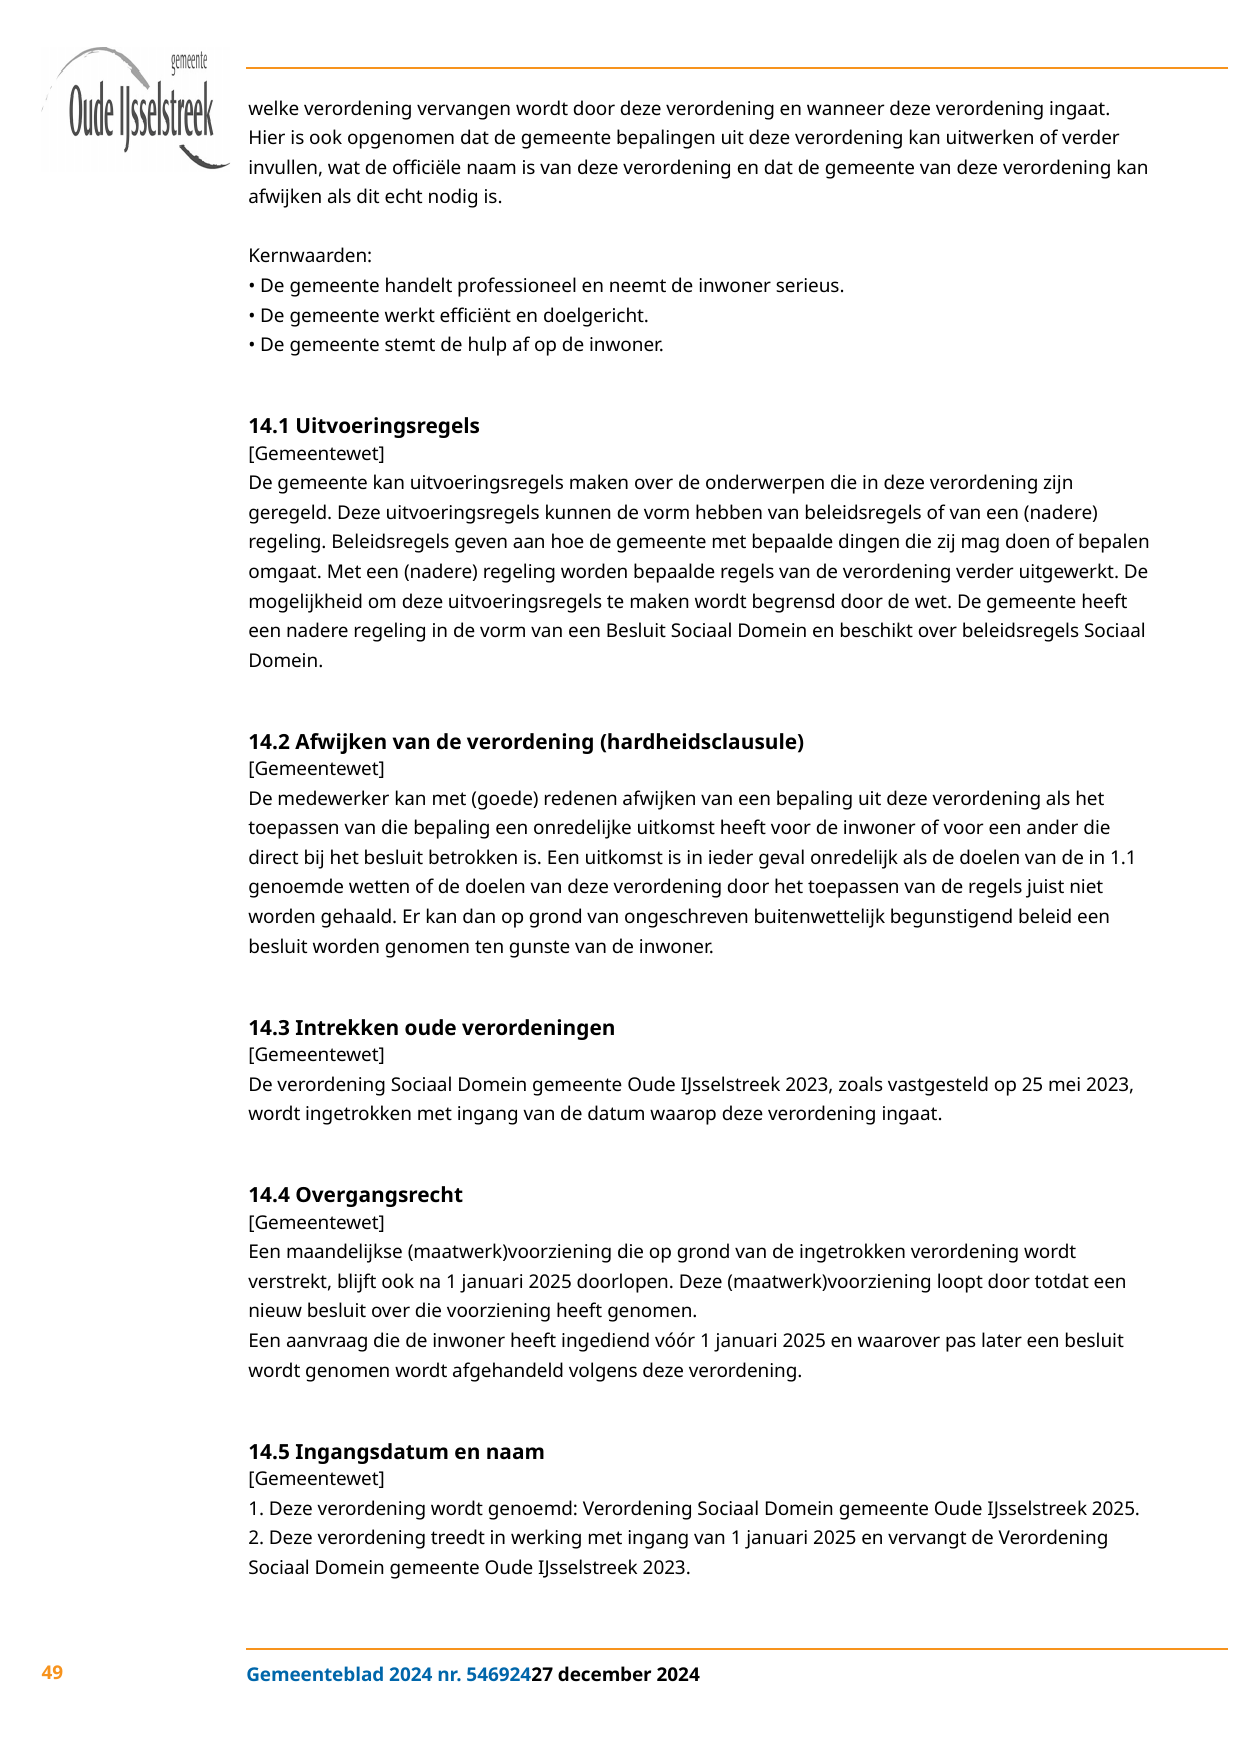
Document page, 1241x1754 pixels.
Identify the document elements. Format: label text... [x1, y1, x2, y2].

text [Gemeentewet] [248, 1465, 1152, 1491]
text Een maandelijkse (maatwerk)voorziening die op grond van de ingetrokken verordening wordt verstrekt, blijft ook na 1 januari 2025 doorlopen. Deze (maatwerk)voorziening loopt door totdat een nieuw besluit over die voorziening heeft genomen. [248, 1238, 1152, 1323]
text 14.4 Overgangsrecht [248, 1181, 1152, 1209]
text • De gemeente stemt de hulp af op de inwoner. [248, 331, 1152, 357]
text 2. Deze verordening treedt in werking met ingang van 1 januari 2025 en vervangt de Verordening Sociaal Domein gemeente Oude IJsselstreek 2023. [248, 1524, 1152, 1580]
text [Gemeentewet] [248, 1209, 1152, 1235]
text welke verordening vervangen wordt door deze verordening en wanneer deze verordening ingaat. Hier is ook opgenomen dat de gemeente bepalingen uit deze verordening kan uitwerken of verder invullen, wat de officiële naam is van deze verordening en dat de gemeente van deze verordening kan afwijken als dit echt nodig is. [248, 95, 1152, 209]
text De verordening Sociaal Domein gemeente Oude IJsselstreek 2023, zoals vastgesteld op 25 mei 2023, wordt ingetrokken met ingang van de datum waarop deze verordening ingaat. [248, 1071, 1152, 1126]
text • De gemeente werkt efficiënt en doelgericht. [248, 302, 1152, 328]
text 14.2 Afwijken van de verordening (hardheidsclausule) [248, 727, 1152, 755]
text 1. Deze verordening wordt genoemd: Verordening Sociaal Domein gemeente Oude IJsselstreek 2025. [248, 1495, 1152, 1521]
text 14.5 Ingangsdatum en naam [248, 1437, 1152, 1465]
text Kernwaarden: [248, 243, 1152, 268]
text • De gemeente handelt professioneel en neemt de inwoner serieus. [248, 272, 1152, 298]
text De gemeente kan uitvoeringsregels maken over de onderwerpen die in deze verordening zijn geregeld. Deze uitvoeringsregels kunnen de vorm hebben van beleidsregels of van een (nadere) regeling. Beleidsregels geven aan hoe de gemeente met bepaalde dingen die zij mag doen of bepalen omgaat. Met een (nadere) regeling worden bepaalde regels van de verordening verder uitgewerkt. De mogelijkheid om deze uitvoeringsregels te maken wordt begrensd door de wet. De gemeente heeft een nadere regeling in de vorm van een Besluit Sociaal Domein en beschikt over beleidsregels Sociaal Domein. [248, 469, 1152, 673]
text 14.3 Intrekken oude verordeningen [248, 1013, 1152, 1041]
text De medewerker kan met (goede) redenen afwijken van een bepaling uit deze verordening als het toepassen van die bepaling een onredelijke uitkomst heeft voor de inwoner of voor een ander die direct bij het besluit betrokken is. Een uitkomst is in ieder geval onredelijk als de doelen van de in 1.1 genoemde wetten of de doelen van deze verordening door het toepassen van de regels juist niet worden gehaald. Er kan dan op grond van ongeschreven buitenwettelijk begunstigend beleid een besluit worden genomen ten gunste van de inwoner. [248, 785, 1152, 959]
text [Gemeentewet] [248, 1041, 1152, 1067]
text [Gemeentewet] [248, 440, 1152, 466]
text Een aanvraag die de inwoner heeft ingediend vóór 1 januari 2025 en waarover pas later een besluit wordt genomen wordt afgehandeld volgens deze verordening. [248, 1327, 1152, 1383]
text [Gemeentewet] [248, 755, 1152, 781]
picture [41, 47, 231, 172]
text 14.1 Uitvoeringsregels [248, 411, 1152, 440]
